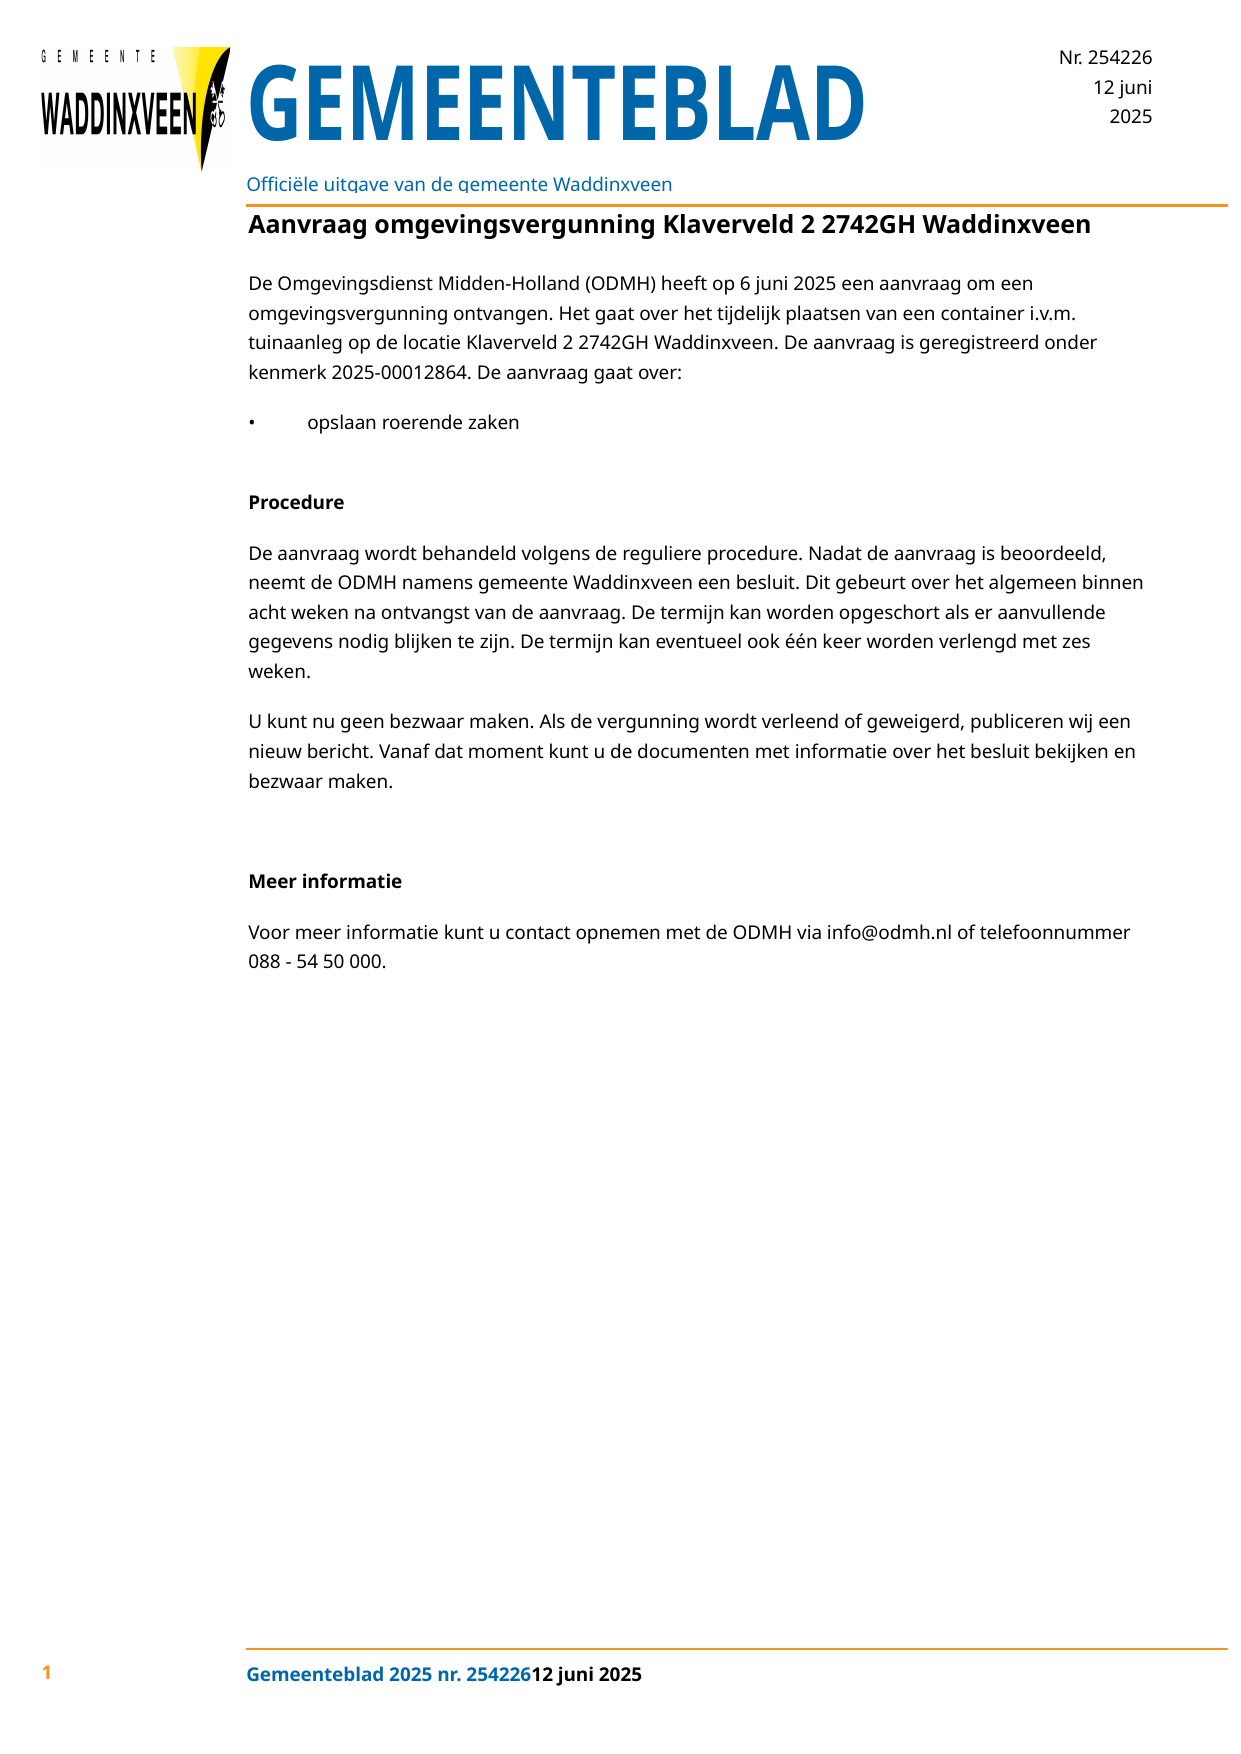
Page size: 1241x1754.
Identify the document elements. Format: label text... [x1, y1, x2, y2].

text De Omgevingsdienst Midden-Holland (ODMH) heeft op 6 juni 2025 een aanvraag om een omgevingsvergunning ontvangen. Het gaat over het tijdelijk plaatsen van een container i.v.m. tuinaanleg op de locatie Klaverveld 2 2742GH Waddinxveen. De aanvraag is geregistreerd onder kenmerk 2025-00012864. De aanvraag gaat over: [248, 270, 1152, 385]
text Procedure [248, 489, 1152, 515]
picture [41, 47, 231, 172]
text Meer informatie [248, 869, 1152, 894]
text De aanvraag wordt behandeld volgens de reguliere procedure. Nadat de aanvraag is beoordeeld, neemt de ODMH namens gemeente Waddinxveen een besluit. Dit gebeurt over het algemeen binnen acht weken na ontvangst van de aanvraag. De termijn kan worden opgeschort als er aanvullende gegevens nodig blijken te zijn. De termijn kan eventueel ook één keer worden verlengd met zes weken. [248, 540, 1152, 684]
text Aanvraag omgevingsvergunning Klaverveld 2 2742GH Waddinxveen [248, 207, 1152, 241]
list opslaan roerende zaken [248, 409, 1152, 435]
text Voor meer informatie kunt u contact opnemen met de ODMH via info@odmh.nl of telefoonnummer 088 - 54 50 000. [248, 919, 1152, 974]
text U kunt nu geen bezwaar maken. Als de vergunning wordt verleend of geweigerd, publiceren wij een nieuw bericht. Vanaf dat moment kunt u de documenten met informatie over het besluit bekijken en bezwaar maken. [248, 709, 1152, 793]
